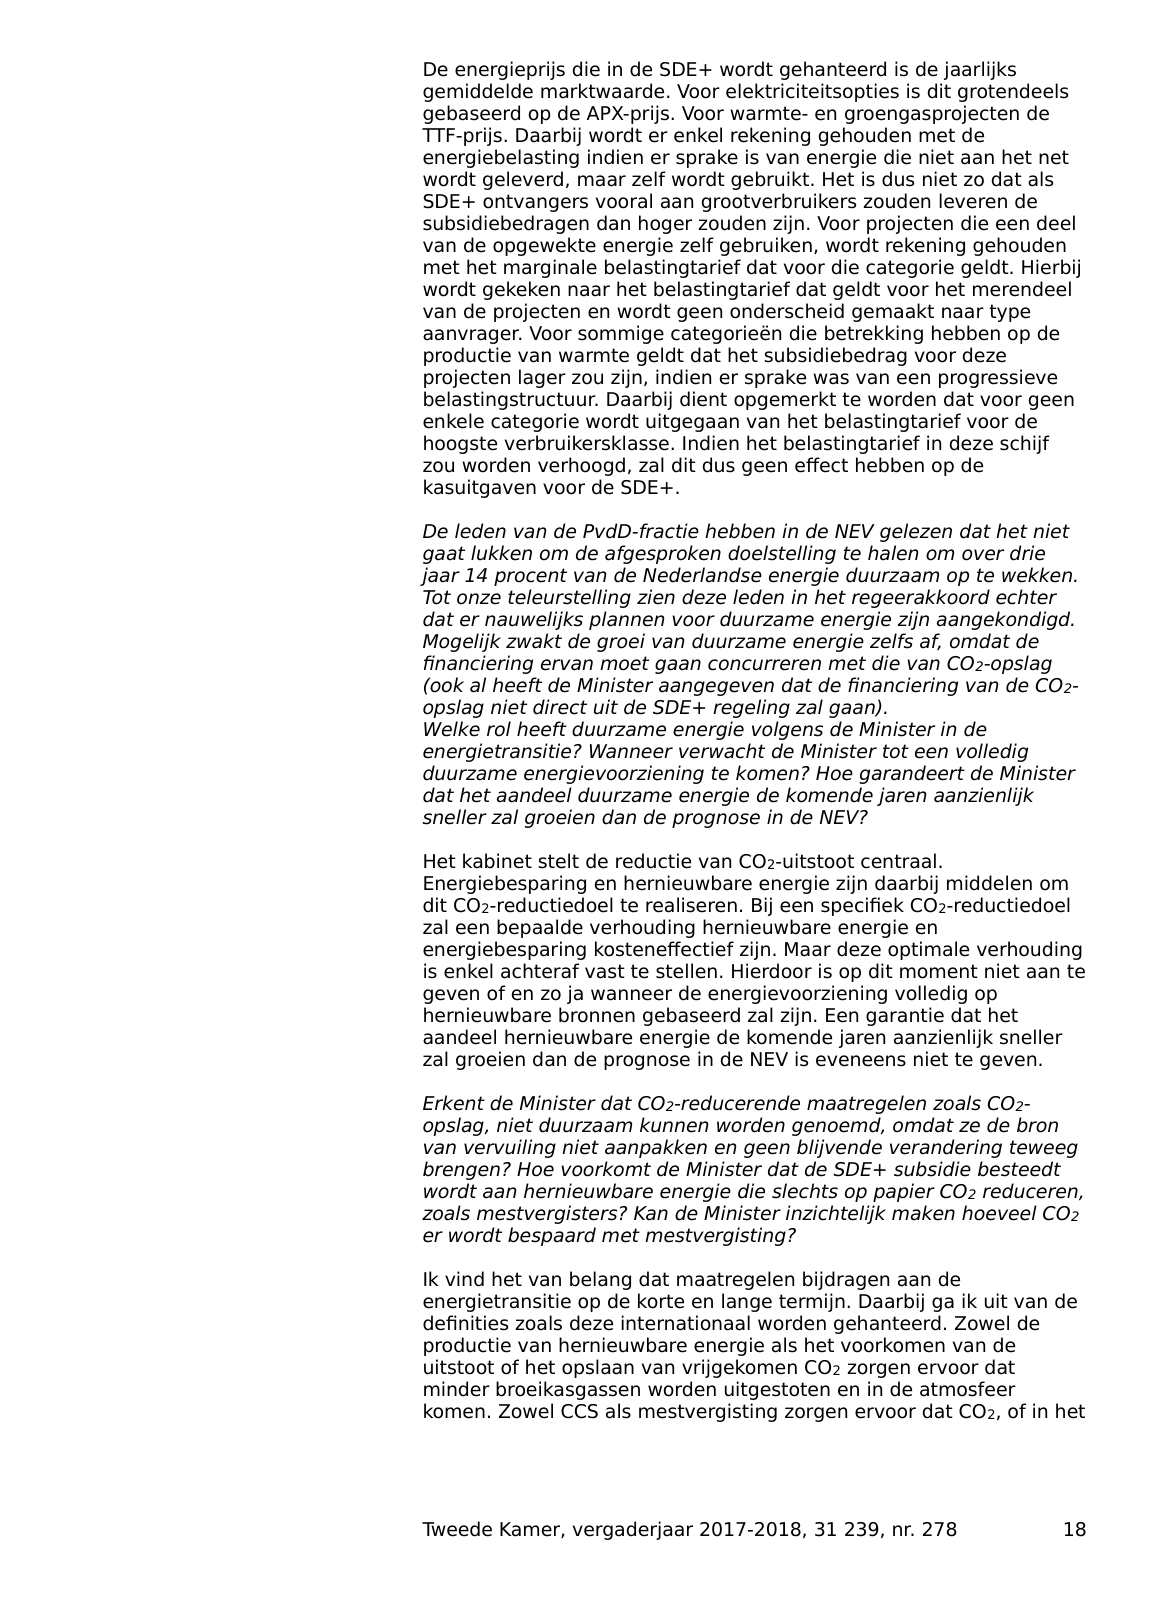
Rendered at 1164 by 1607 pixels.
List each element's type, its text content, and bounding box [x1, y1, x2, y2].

text Het kabinet stelt de reductie van CO2-uitstoot centraal. Energiebesparing en hernieuwbare energie zijn daarbij middelen om dit CO2-reductiedoel te realiseren. Bij een specifiek CO2-reductiedoel zal een bepaalde verhouding hernieuwbare energie en energiebesparing kosteneffectief zijn. Maar deze optimale verhouding is enkel achteraf vast te stellen. Hierdoor is op dit moment niet aan te geven of en zo ja wanneer de energievoorziening volledig op hernieuwbare bronnen gebaseerd zal zijn. Een garantie dat het aandeel hernieuwbare energie de komende jaren aanzienlijk sneller zal groeien dan de prognose in de NEV is eveneens niet te geven. [422, 851, 1087, 1071]
text Welke rol heeft duurzame energie volgens de Minister in de energietransitie? Wanneer verwacht de Minister tot een volledig duurzame energievoorziening te komen? Hoe garandeert de Minister dat het aandeel duurzame energie de komende jaren aanzienlijk sneller zal groeien dan de prognose in de NEV? [422, 719, 1087, 828]
text Ik vind het van belang dat maatregelen bijdragen aan de energietransitie op de korte en lange termijn. Daarbij ga ik uit van de definities zoals deze internationaal worden gehanteerd. Zowel de productie van hernieuwbare energie als het voorkomen van de uitstoot of het opslaan van vrijgekomen CO2 zorgen ervoor dat minder broeikasgassen worden uitgestoten en in de atmosfeer komen. Zowel CCS als mestvergisting zorgen ervoor dat CO2, of in het [422, 1269, 1087, 1423]
text De energieprijs die in de SDE+ wordt gehanteerd is de jaarlijks gemiddelde marktwaarde. Voor elektriciteitsopties is dit grotendeels gebaseerd op de APX-prijs. Voor warmte- en groengasprojecten de TTF-prijs. Daarbij wordt er enkel rekening gehouden met de energiebelasting indien er sprake is van energie die niet aan het net wordt geleverd, maar zelf wordt gebruikt. Het is dus niet zo dat als SDE+ ontvangers vooral aan grootverbruikers zouden leveren de subsidiebedragen dan hoger zouden zijn. Voor projecten die een deel van de opgewekte energie zelf gebruiken, wordt rekening gehouden met het marginale belastingtarief dat voor die categorie geldt. Hierbij wordt gekeken naar het belastingtarief dat geldt voor het merendeel van de projecten en wordt geen onderscheid gemaakt naar type aanvrager. Voor sommige categorieën die betrekking hebben op de productie van warmte geldt dat het subsidiebedrag voor deze projecten lager zou zijn, indien er sprake was van een progressieve belastingstructuur. Daarbij dient opgemerkt te worden dat voor geen enkele categorie wordt uitgegaan van het belastingtarief voor de hoogste verbruikersklasse. Indien het belastingtarief in deze schijf zou worden verhoogd, zal dit dus geen effect hebben op de kasuitgaven voor de SDE+. [422, 59, 1087, 499]
text De leden van de PvdD-fractie hebben in de NEV gelezen dat het niet gaat lukken om de afgesproken doelstelling te halen om over drie jaar 14 procent van de Nederlandse energie duurzaam op te wekken. Tot onze teleurstelling zien deze leden in het regeerakkoord echter dat er nauwelijks plannen voor duurzame energie zijn aangekondigd. Mogelijk zwakt de groei van duurzame energie zelfs af, omdat de financiering ervan moet gaan concurreren met die van CO2-opslag (ook al heeft de Minister aangegeven dat de financiering van de CO2-opslag niet direct uit de SDE+ regeling zal gaan). [422, 521, 1087, 719]
text Erkent de Minister dat CO2-reducerende maatregelen zoals CO2-opslag, niet duurzaam kunnen worden genoemd, omdat ze de bron van vervuiling niet aanpakken en geen blijvende verandering teweeg brengen? Hoe voorkomt de Minister dat de SDE+ subsidie besteedt wordt aan hernieuwbare energie die slechts op papier CO2 reduceren, zoals mestvergisters? Kan de Minister inzichtelijk maken hoeveel CO2 er wordt bespaard met mestvergisting? [422, 1093, 1087, 1247]
